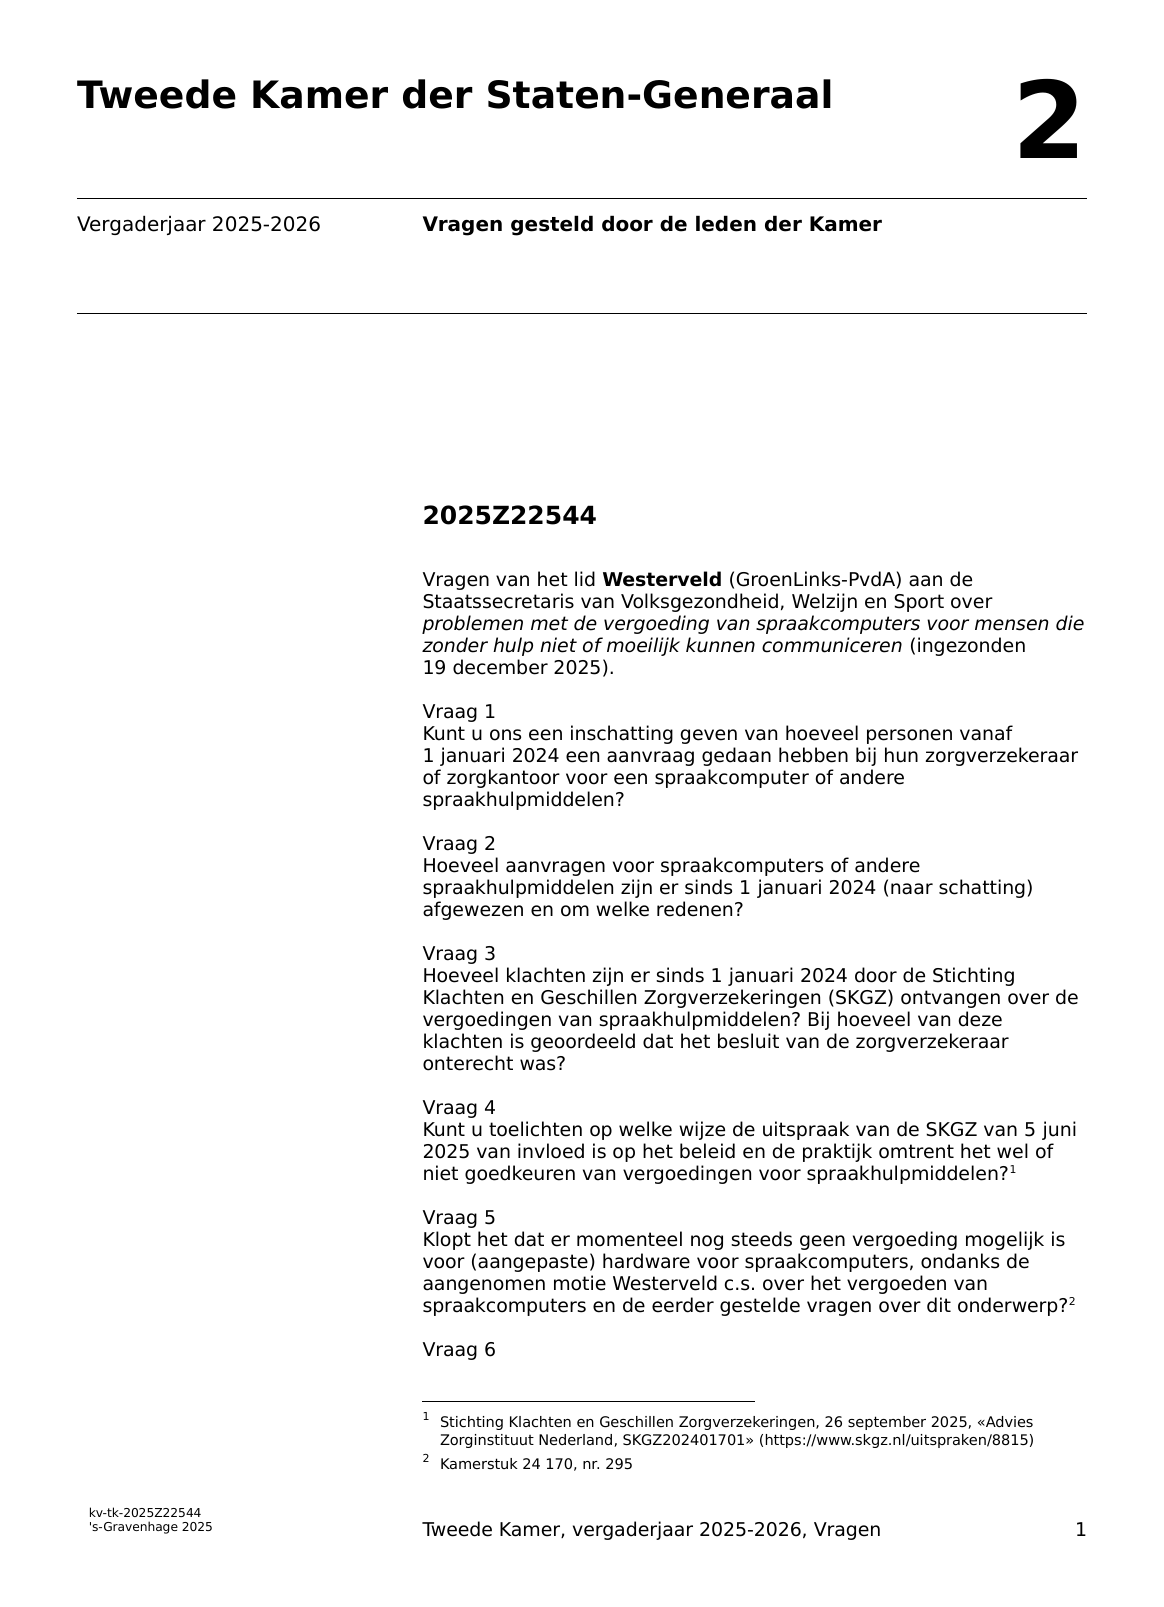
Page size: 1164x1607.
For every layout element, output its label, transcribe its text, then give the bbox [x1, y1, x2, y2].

text 2025Z22544 [422, 501, 1087, 531]
text Vragen van het lid Westerveld (GroenLinks-PvdA) aan de Staatssecretaris van Volksgezondheid, Welzijn en Sport over problemen met de vergoeding van spraakcomputers voor mensen die zonder hulp niet of moeilijk kunnen communiceren (ingezonden 19 december 2025). [422, 569, 1087, 679]
table_cell Vergaderjaar 2025-2026 [77, 199, 422, 313]
table_cell Vragen gesteld door de leden der Kamer [422, 199, 1087, 313]
text Stichting Klachten en Geschillen Zorgverzekeringen, 26 september 2025, «Advies Zorginstituut Nederland, SKGZ202401701» (https://www.skgz.nl/uitspraken/8815) [422, 1410, 1087, 1449]
text kv-tk-2025Z22544 [88, 1506, 323, 1520]
table_header Tweede Kamer der Staten-Generaal [77, 59, 886, 198]
text Vraag 2 [422, 833, 1087, 855]
text Hoeveel klachten zijn er sinds 1 januari 2024 door de Stichting Klachten en Geschillen Zorgverzekeringen (SKGZ) ontvangen over de vergoedingen van spraakhulpmiddelen? Bij hoeveel van deze klachten is geoordeeld dat het besluit van de zorgverzekeraar onterecht was? [422, 965, 1087, 1075]
text 's-Gravenhage 2025 [88, 1520, 323, 1534]
text Vraag 4 [422, 1097, 1087, 1119]
table_header 2 [886, 59, 1087, 198]
text Vraag 6 [422, 1339, 1087, 1361]
text Kunt u toelichten op welke wijze de uitspraak van de SKGZ van 5 juni 2025 van invloed is op het beleid en de praktijk omtrent het wel of niet goedkeuren van vergoedingen voor spraakhulpmiddelen? [422, 1119, 1087, 1185]
text Kamerstuk 24 170, nr. 295 [422, 1452, 1087, 1474]
text Vraag 3 [422, 943, 1087, 965]
text Vraag 5 [422, 1207, 1087, 1229]
text Klopt het dat er momenteel nog steeds geen vergoeding mogelijk is voor (aangepaste) hardware voor spraakcomputers, ondanks de aangenomen motie Westerveld c.s. over het vergoeden van spraakcomputers en de eerder gestelde vragen over dit onderwerp? [422, 1229, 1087, 1317]
text Vraag 1 [422, 701, 1087, 723]
text Hoeveel aanvragen voor spraakcomputers of andere spraakhulpmiddelen zijn er sinds 1 januari 2024 (naar schatting) afgewezen en om welke redenen? [422, 855, 1087, 921]
text Kunt u ons een inschatting geven van hoeveel personen vanaf 1 januari 2024 een aanvraag gedaan hebben bij hun zorgverzekeraar of zorgkantoor voor een spraakcomputer of andere spraakhulpmiddelen? [422, 723, 1087, 811]
